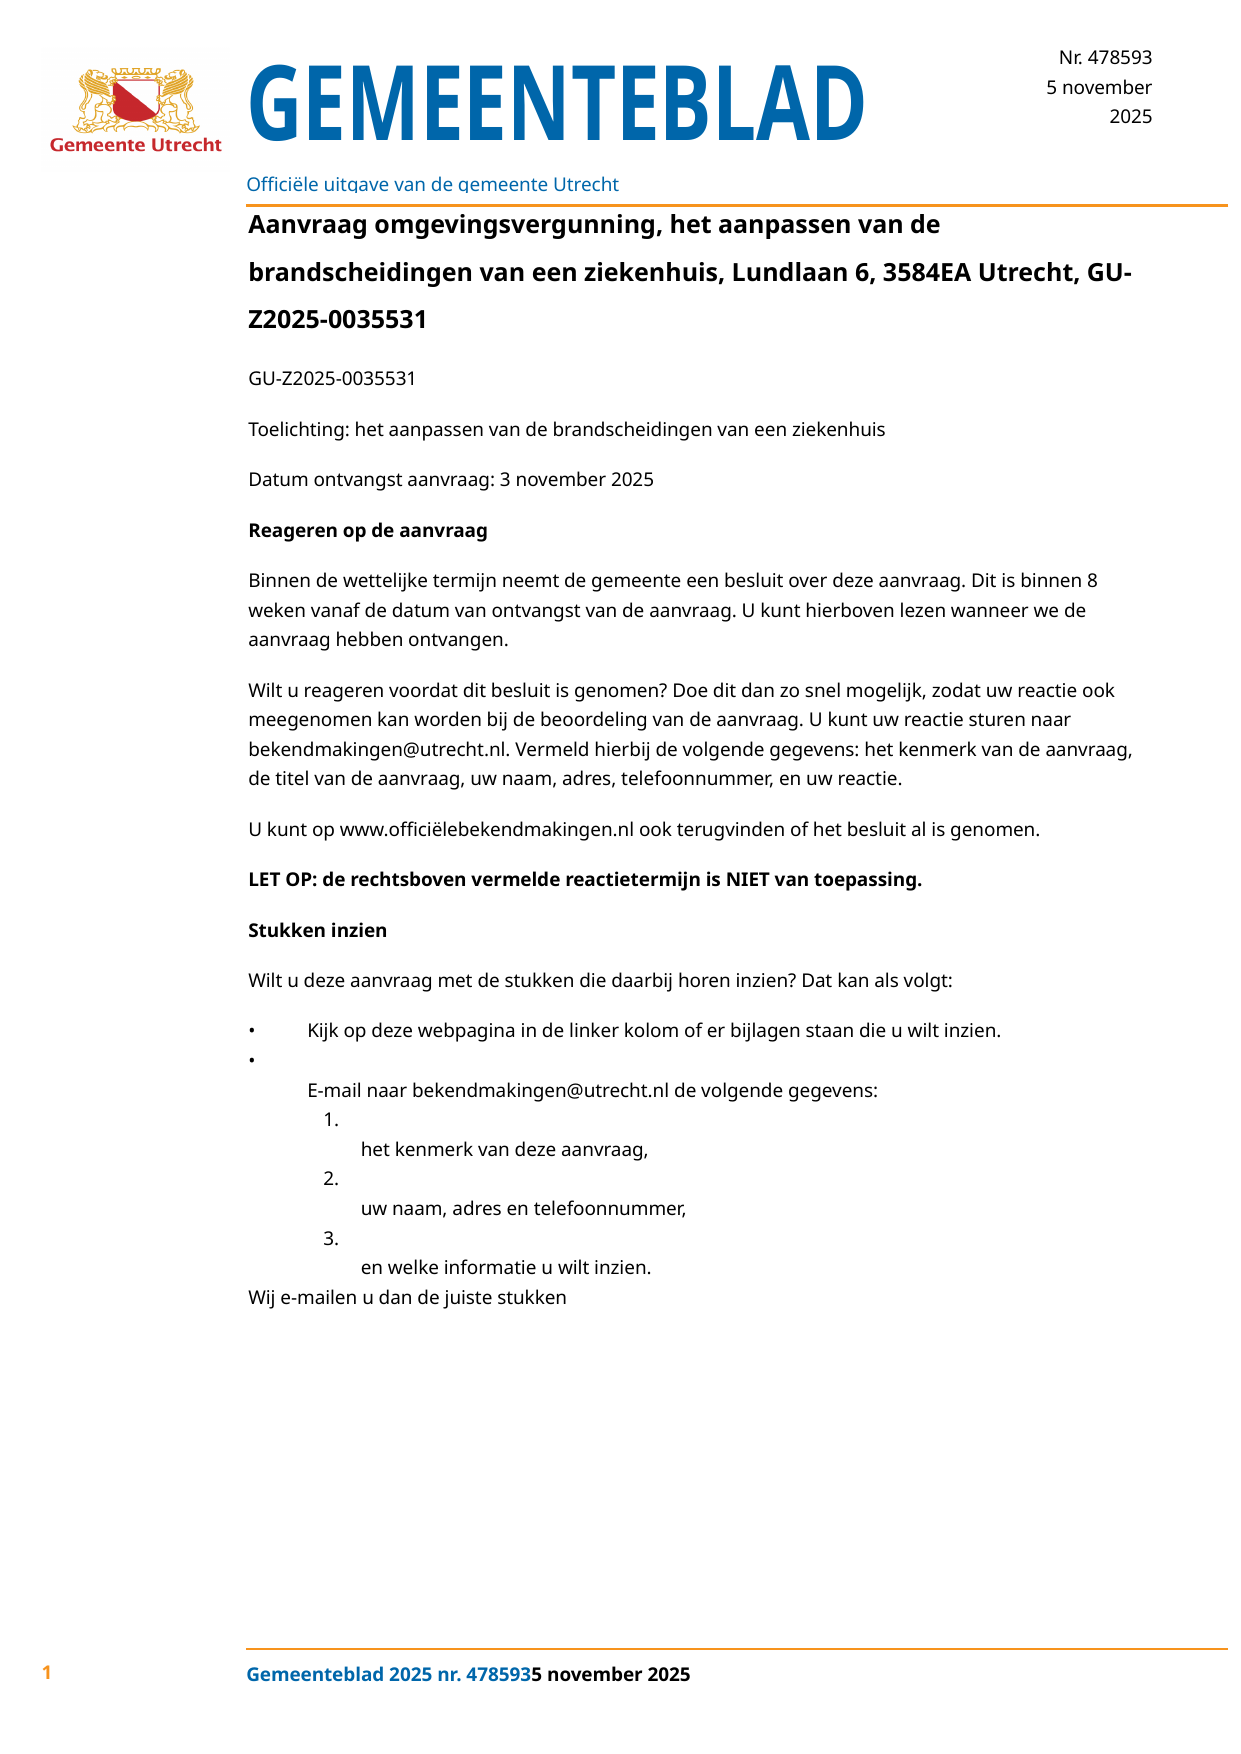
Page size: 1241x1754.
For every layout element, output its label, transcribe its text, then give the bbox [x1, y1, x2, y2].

list uw naam, adres en telefoonnummer, [323, 1195, 1152, 1221]
text Reageren op de aanvraag [248, 517, 1152, 542]
text Binnen de wettelijke termijn neemt de gemeente een besluit over deze aanvraag. Dit is binnen 8 weken vanaf de datum van ontvangst van de aanvraag. U kunt hierboven lezen wanneer we de aanvraag hebben ontvangen. [248, 567, 1152, 652]
text GU-Z2025-0035531 [248, 366, 1152, 391]
text Wilt u deze aanvraag met de stukken die daarbij horen inzien? Dat kan als volgt: [248, 967, 1152, 993]
list Kijk op deze webpagina in de linker kolom of er bijlagen staan die u wilt inzien. [248, 1018, 1152, 1043]
text Toelichting: het aanpassen van de brandscheidingen van een ziekenhuis [248, 416, 1152, 442]
text U kunt op www.officiëlebekendmakingen.nl ook terugvinden of het besluit al is genomen. [248, 816, 1152, 842]
picture [41, 47, 231, 172]
list en welke informatie u wilt inzien. [323, 1254, 1152, 1280]
text Aanvraag omgevingsvergunning, het aanpassen van de brandscheidingen van een ziekenhuis, Lundlaan 6, 3584EA Utrecht, GU-Z2025-0035531 [248, 207, 1152, 336]
text Stukken inzien [248, 917, 1152, 942]
text LET OP: de rechtsboven vermelde reactietermijn is NIET van toepassing. [248, 866, 1152, 892]
text Datum ontvangst aanvraag: 3 november 2025 [248, 466, 1152, 492]
list E-mail naar bekendmakingen@utrecht.nl de volgende gegevens: [248, 1077, 1152, 1102]
text Wij e-mailen u dan de juiste stukken [248, 1284, 1152, 1309]
list het kenmerk van deze aanvraag, [323, 1136, 1152, 1162]
text Wilt u reageren voordat dit besluit is genomen? Doe dit dan zo snel mogelijk, zodat uw reactie ook meegenomen kan worden bij de beoordeling van de aanvraag. U kunt uw reactie sturen naar bekendmakingen@utrecht.nl. Vermeld hierbij de volgende gegevens: het kenmerk van de aanvraag, de titel van de aanvraag, uw naam, adres, telefoonnummer, en uw reactie. [248, 677, 1152, 791]
